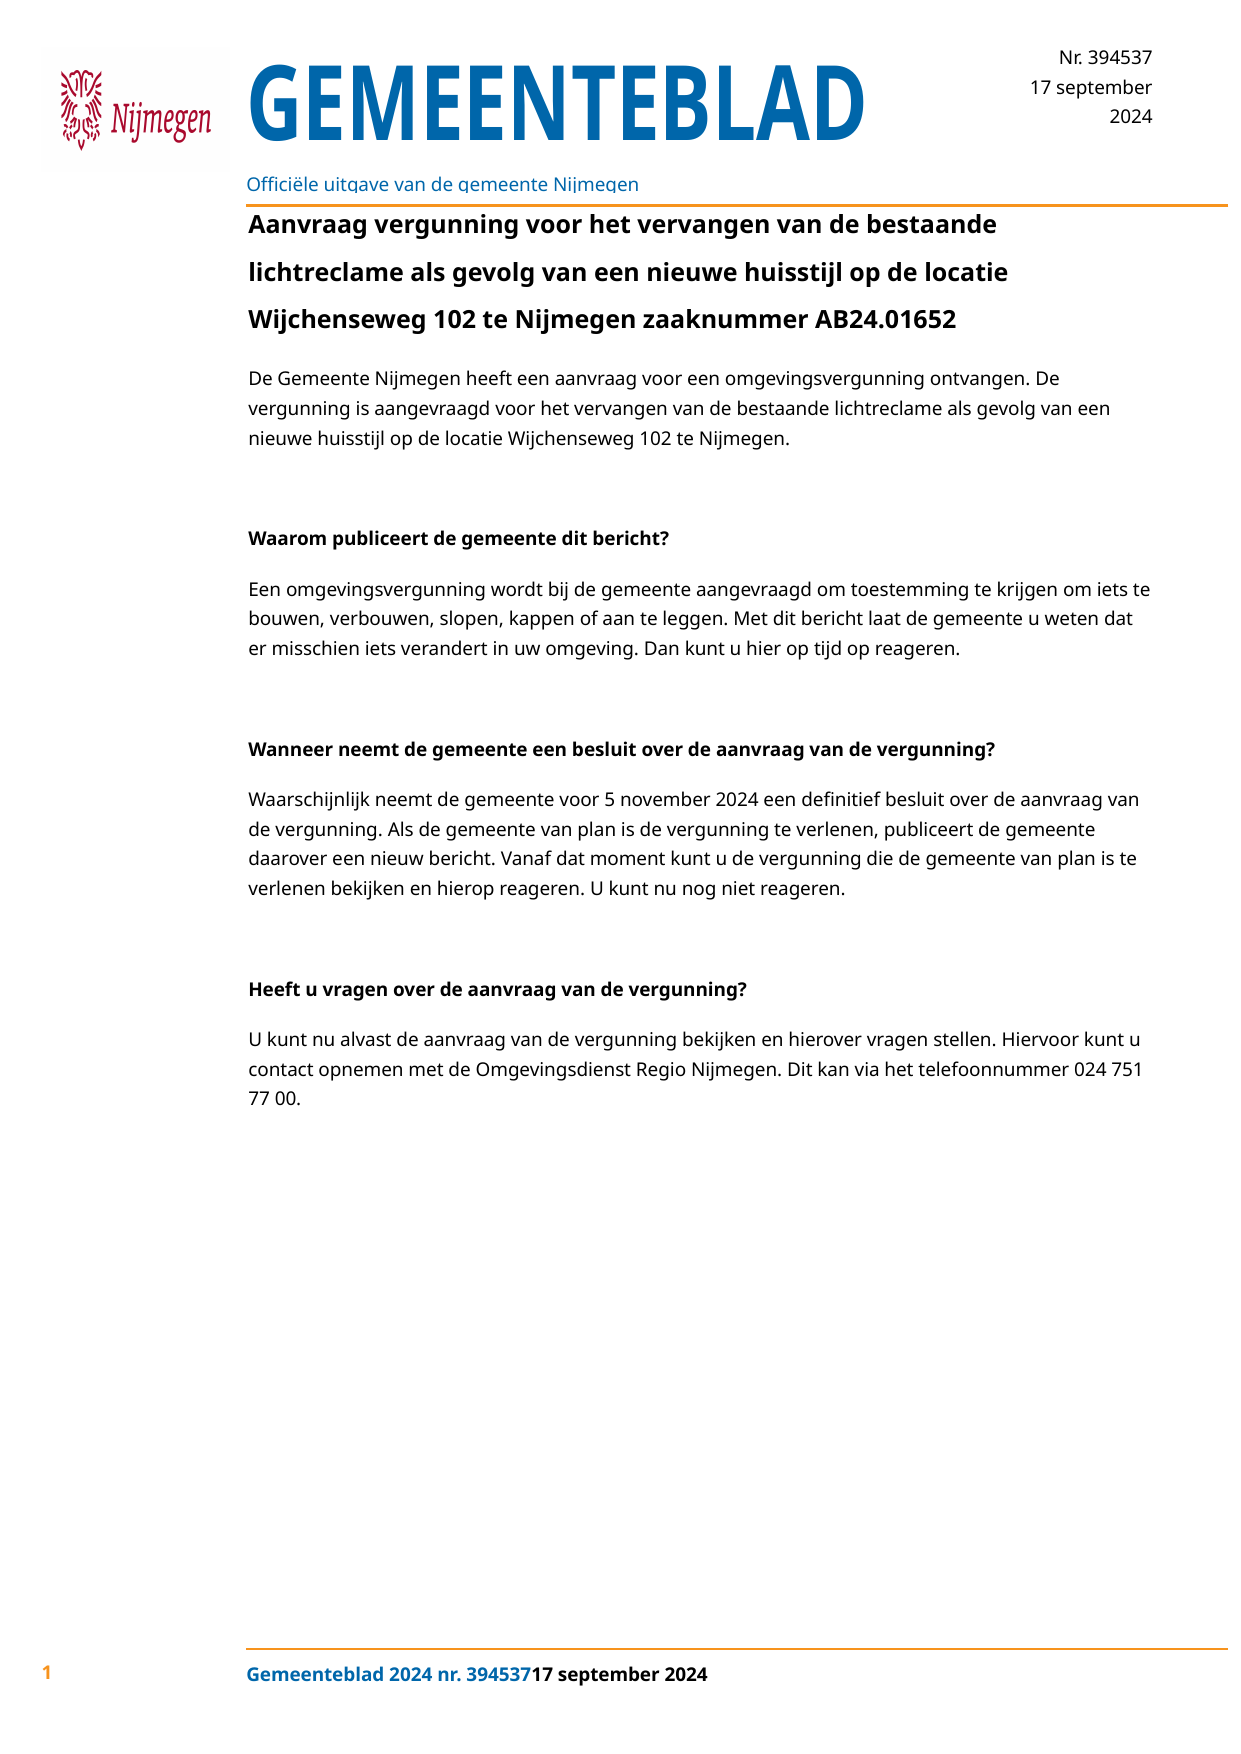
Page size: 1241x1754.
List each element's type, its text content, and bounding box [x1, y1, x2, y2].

text U kunt nu alvast de aanvraag van de vergunning bekijken en hierover vragen stellen. Hiervoor kunt u contact opnemen met de Omgevingsdienst Regio Nijmegen. Dit kan via het telefoonnummer 024 751 77 00. [248, 1026, 1152, 1111]
text De Gemeente Nijmegen heeft een aanvraag voor een omgevingsvergunning ontvangen. De vergunning is aangevraagd voor het vervangen van de bestaande lichtreclame als gevolg van een nieuwe huisstijl op de locatie Wijchenseweg 102 te Nijmegen. [248, 366, 1152, 450]
picture [41, 47, 231, 172]
text Waarom publiceert de gemeente dit bericht? [248, 526, 1152, 551]
text Wanneer neemt de gemeente een besluit over de aanvraag van de vergunning? [248, 736, 1152, 762]
text Aanvraag vergunning voor het vervangen van de bestaande lichtreclame als gevolg van een nieuwe huisstijl op de locatie Wijchenseweg 102 te Nijmegen zaaknummer AB24.01652 [248, 207, 1152, 336]
text Waarschijnlijk neemt de gemeente voor 5 november 2024 een definitief besluit over de aanvraag van de vergunning. Als de gemeente van plan is de vergunning te verlenen, publiceert de gemeente daarover een nieuw bericht. Vanaf dat moment kunt u de vergunning die de gemeente van plan is te verlenen bekijken en hierop reageren. U kunt nu nog niet reageren. [248, 786, 1152, 901]
text Een omgevingsvergunning wordt bij de gemeente aangevraagd om toestemming te krijgen om iets te bouwen, verbouwen, slopen, kappen of aan te leggen. Met dit bericht laat de gemeente u weten dat er misschien iets verandert in uw omgeving. Dan kunt u hier op tijd op reageren. [248, 576, 1152, 661]
text Heeft u vragen over de aanvraag van de vergunning? [248, 976, 1152, 1002]
